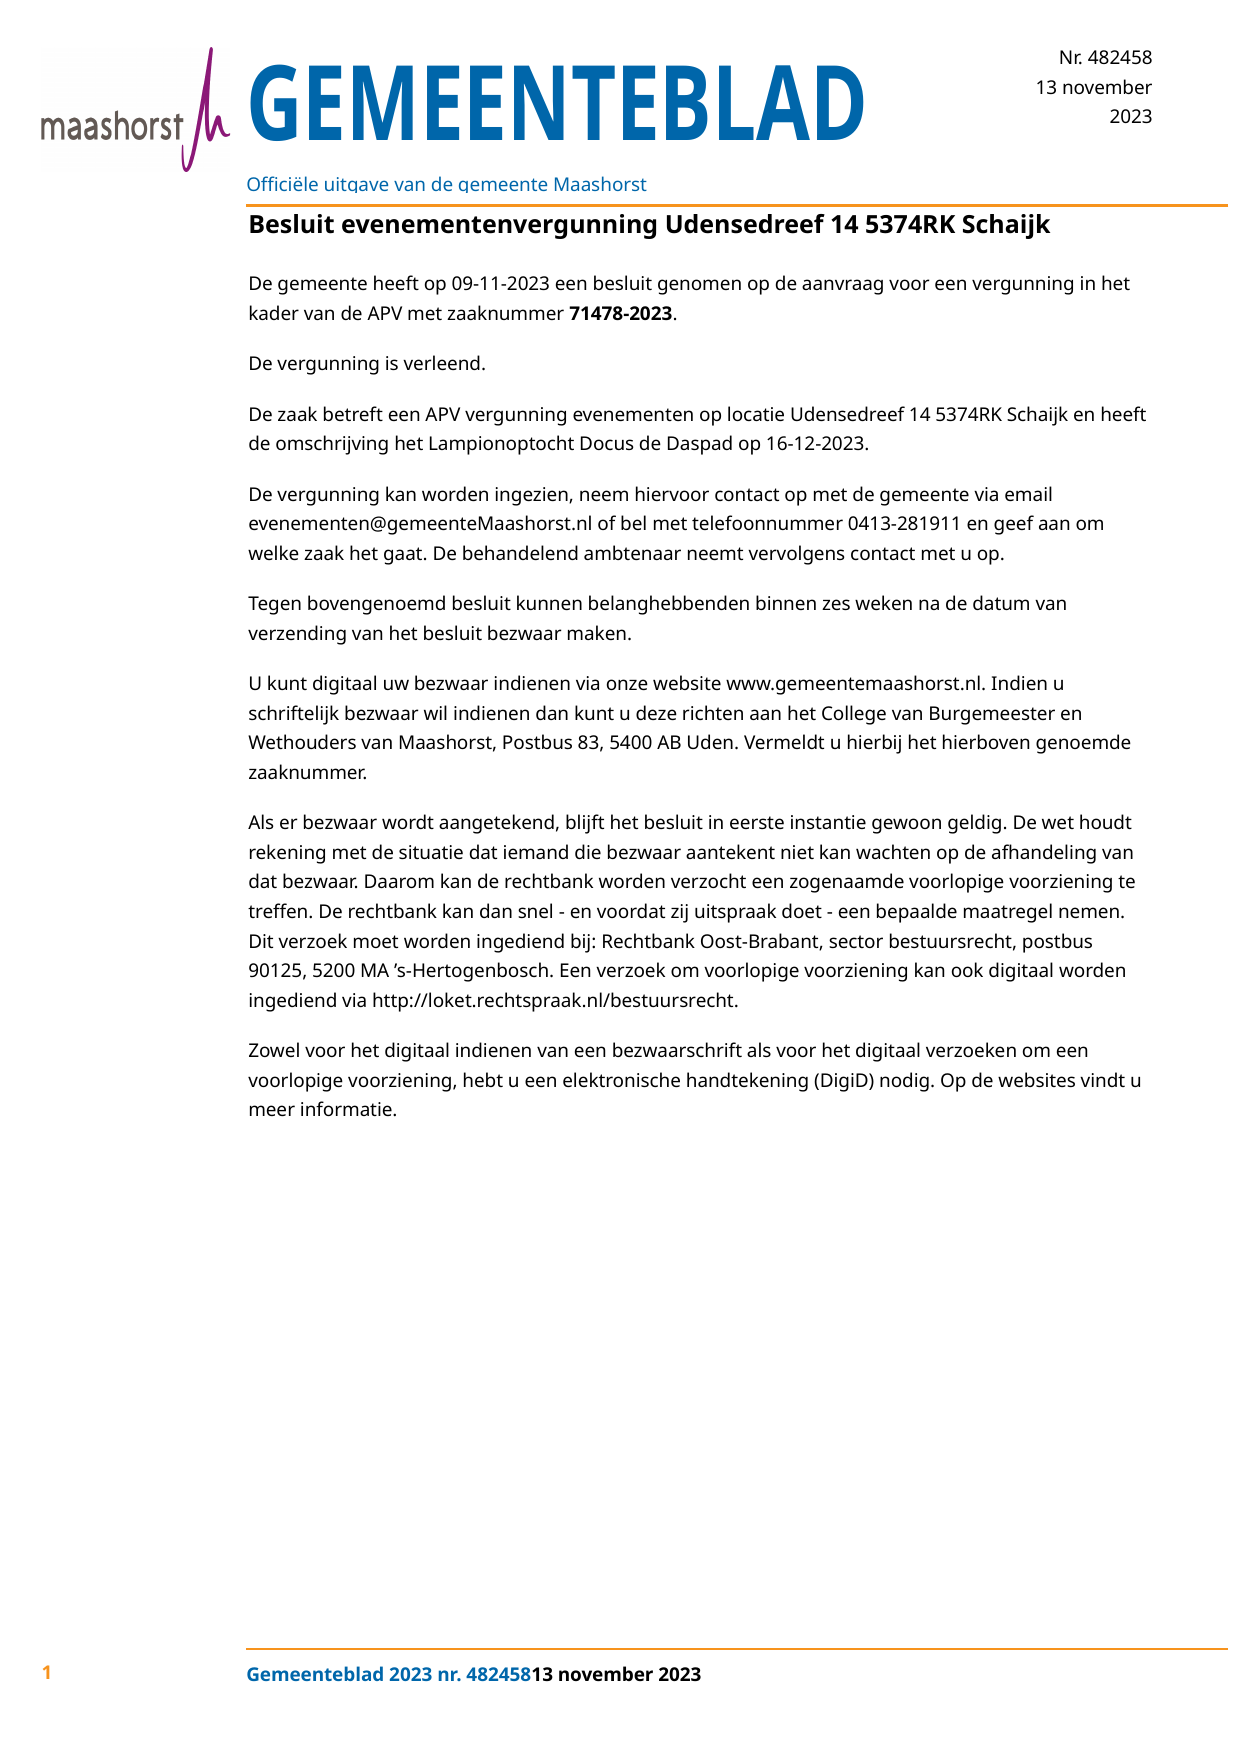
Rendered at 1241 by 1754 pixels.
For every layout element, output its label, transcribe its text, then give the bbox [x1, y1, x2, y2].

text Tegen bovengenoemd besluit kunnen belanghebbenden binnen zes weken na de datum van verzending van het besluit bezwaar maken. [248, 590, 1152, 646]
picture [41, 47, 231, 172]
text Als er bezwaar wordt aangetekend, blijft het besluit in eerste instantie gewoon geldig. De wet houdt rekening met de situatie dat iemand die bezwaar aantekent niet kan wachten op de afhandeling van dat bezwaar. Daarom kan de rechtbank worden verzocht een zogenaamde voorlopige voorziening te treffen. De rechtbank kan dan snel - en voordat zij uitspraak doet - een bepaalde maatregel nemen. Dit verzoek moet worden ingediend bij: Rechtbank Oost-Brabant, sector bestuursrecht, postbus 90125, 5200 MA ’s-Hertogenbosch. Een verzoek om voorlopige voorziening kan ook digitaal worden ingediend via http://loket.rechtspraak.nl/bestuursrecht. [248, 809, 1152, 1013]
text Zowel voor het digitaal indienen van een bezwaarschrift als voor het digitaal verzoeken om een voorlopige voorziening, hebt u een elektronische handtekening (DigiD) nodig. Op de websites vindt u meer informatie. [248, 1037, 1152, 1122]
text De zaak betreft een APV vergunning evenementen op locatie Udensedreef 14 5374RK Schaijk en heeft de omschrijving het Lampionoptocht Docus de Daspad op 16-12-2023. [248, 401, 1152, 456]
text De vergunning kan worden ingezien, neem hiervoor contact op met de gemeente via email evenementen@gemeenteMaashorst.nl of bel met telefoonnummer 0413-281911 en geef aan om welke zaak het gaat. De behandelend ambtenaar neemt vervolgens contact met u op. [248, 481, 1152, 566]
text De vergunning is verleend. [248, 350, 1152, 376]
text Besluit evenementenvergunning Udensedreef 14 5374RK Schaijk [248, 207, 1152, 241]
text U kunt digitaal uw bezwaar indienen via onze website www.gemeentemaashorst.nl. Indien u schriftelijk bezwaar wil indienen dan kunt u deze richten aan het College van Burgemeester en Wethouders van Maashorst, Postbus 83, 5400 AB Uden. Vermeldt u hierbij het hierboven genoemde zaaknummer. [248, 670, 1152, 785]
text De gemeente heeft op 09-11-2023 een besluit genomen op de aanvraag voor een vergunning in het kader van de APV met zaaknummer 71478-2023. [248, 270, 1152, 326]
